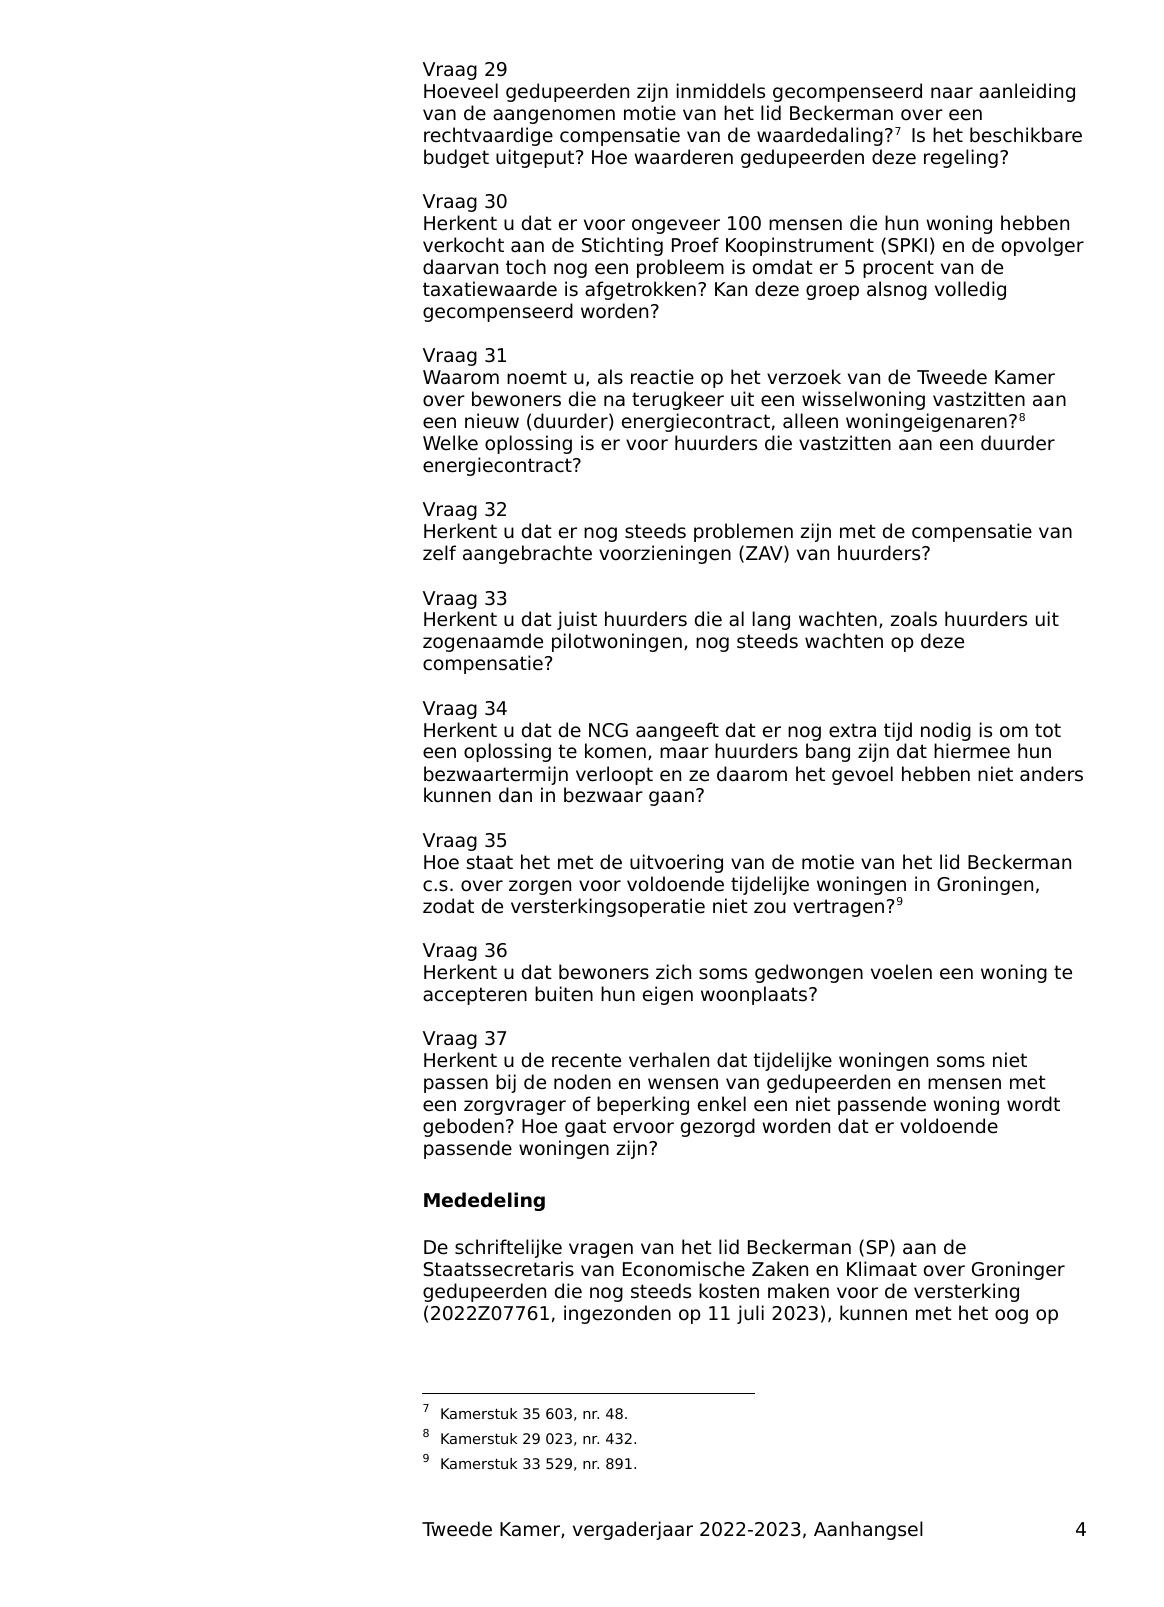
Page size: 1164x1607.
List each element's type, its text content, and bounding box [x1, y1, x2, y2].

text Vraag 31 [422, 345, 1087, 367]
text Herkent u dat er nog steeds problemen zijn met de compensatie van zelf aangebrachte voorzieningen (ZAV) van huurders? [422, 521, 1087, 565]
text Waarom noemt u, als reactie op het verzoek van de Tweede Kamer over bewoners die na terugkeer uit een wisselwoning vastzitten aan een nieuw (duurder) energiecontract, alleen woningeigenaren? Welke oplossing is er voor huurders die vastzitten aan een duurder energiecontract? [422, 367, 1087, 477]
text Hoe staat het met de uitvoering van de motie van het lid Beckerman c.s. over zorgen voor voldoende tijdelijke woningen in Groningen, zodat de versterkingsoperatie niet zou vertragen? [422, 852, 1087, 917]
text Vraag 33 [422, 587, 1087, 609]
text Kamerstuk 33 529, nr. 891. [422, 1452, 1087, 1474]
text Herkent u dat er voor ongeveer 100 mensen die hun woning hebben verkocht aan de Stichting Proef Koopinstrument (SPKI) en de opvolger daarvan toch nog een probleem is omdat er 5 procent van de taxatiewaarde is afgetrokken? Kan deze groep alsnog volledig gecompenseerd worden? [422, 213, 1087, 323]
text Vraag 37 [422, 1028, 1087, 1050]
subtitle Mededeling [422, 1190, 1087, 1212]
text Vraag 34 [422, 697, 1087, 719]
text Vraag 30 [422, 191, 1087, 213]
text Hoeveel gedupeerden zijn inmiddels gecompenseerd naar aanleiding van de aangenomen motie van het lid Beckerman over een rechtvaardige compensatie van de waardedaling? Is het beschikbare budget uitgeput? Hoe waarderen gedupeerden deze regeling? [422, 81, 1087, 169]
text Kamerstuk 35 603, nr. 48. [422, 1402, 1087, 1424]
text Vraag 35 [422, 829, 1087, 852]
text Herkent u de recente verhalen dat tijdelijke woningen soms niet passen bij de noden en wensen van gedupeerden en mensen met een zorgvrager of beperking enkel een niet passende woning wordt geboden? Hoe gaat ervoor gezorgd worden dat er voldoende passende woningen zijn? [422, 1050, 1087, 1160]
text Herkent u dat de NCG aangeeft dat er nog extra tijd nodig is om tot een oplossing te komen, maar huurders bang zijn dat hiermee hun bezwaartermijn verloopt en ze daarom het gevoel hebben niet anders kunnen dan in bezwaar gaan? [422, 719, 1087, 807]
text Herkent u dat bewoners zich soms gedwongen voelen een woning te accepteren buiten hun eigen woonplaats? [422, 962, 1087, 1006]
text De schriftelijke vragen van het lid Beckerman (SP) aan de Staatssecretaris van Economische Zaken en Klimaat over Groninger gedupeerden die nog steeds kosten maken voor de versterking (2022Z07761, ingezonden op 11 juli 2023), kunnen met het oog op [422, 1237, 1087, 1324]
text Kamerstuk 29 023, nr. 432. [422, 1427, 1087, 1449]
text Vraag 36 [422, 940, 1087, 962]
text Vraag 29 [422, 59, 1087, 81]
text Herkent u dat juist huurders die al lang wachten, zoals huurders uit zogenaamde pilotwoningen, nog steeds wachten op deze compensatie? [422, 609, 1087, 675]
text Vraag 32 [422, 499, 1087, 521]
